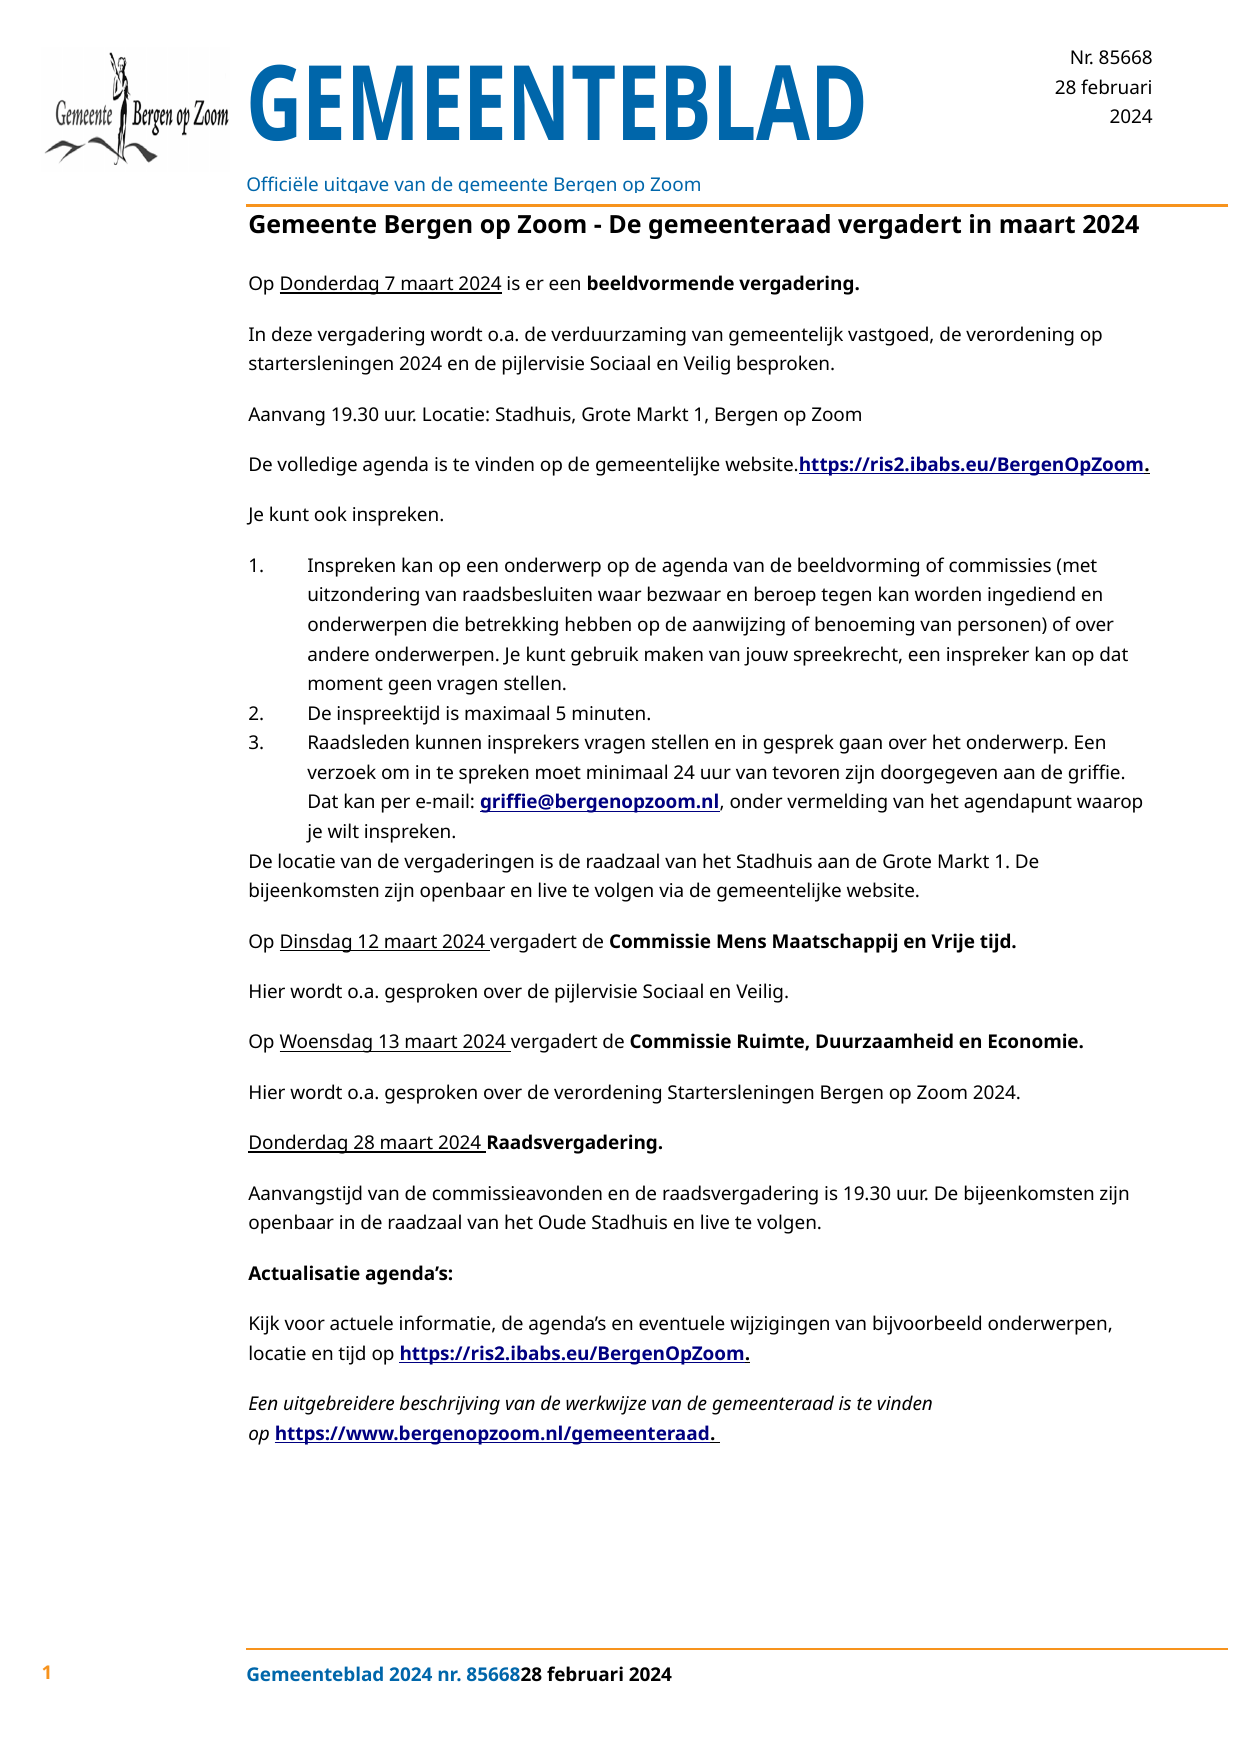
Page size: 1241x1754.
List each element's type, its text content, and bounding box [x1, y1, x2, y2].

text Kijk voor actuele informatie, de agenda’s en eventuele wijzigingen van bijvoorbeeld onderwerpen, locatie en tijd op https://ris2.ibabs.eu/BergenOpZoom. [248, 1310, 1152, 1366]
text Aanvangstijd van de commissieavonden en de raadsvergadering is 19.30 uur. De bijeenkomsten zijn openbaar in de raadzaal van het Oude Stadhuis en live te volgen. [248, 1180, 1152, 1235]
picture [41, 47, 231, 172]
text Actualisatie agenda’s: [248, 1260, 1152, 1286]
list Raadsleden kunnen insprekers vragen stellen en in gesprek gaan over het onderwerp. Een verzoek om in te spreken moet minimaal 24 uur van tevoren zijn doorgegeven aan de griffie. Dat kan per e-mail: griffie@bergenopzoom.nl, onder vermelding van het agendapunt waarop je wilt inspreken. [248, 729, 1152, 844]
text Donderdag 28 maart 2024 Raadsvergadering. [248, 1129, 1152, 1155]
text In deze vergadering wordt o.a. de verduurzaming van gemeentelijk vastgoed, de verordening op startersleningen 2024 en de pijlervisie Sociaal en Veilig besproken. [248, 321, 1152, 376]
text Een uitgebreidere beschrijving van de werkwijze van de gemeenteraad is te vinden op https://www.bergenopzoom.nl/gemeenteraad. [248, 1390, 1152, 1446]
list De inspreektijd is maximaal 5 minuten. [248, 700, 1152, 726]
list Inspreken kan op een onderwerp op de agenda van de beeldvorming of commissies (met uitzondering van raadsbesluiten waar bezwaar en beroep tegen kan worden ingediend en onderwerpen die betrekking hebben op de aanwijzing of benoeming van personen) of over andere onderwerpen. Je kunt gebruik maken van jouw spreekrecht, een inspreker kan op dat moment geen vragen stellen. [248, 552, 1152, 696]
text De volledige agenda is te vinden op de gemeentelijke website.https://ris2.ibabs.eu/BergenOpZoom. [248, 451, 1152, 477]
text Je kunt ook inspreken. [248, 502, 1152, 527]
text Gemeente Bergen op Zoom - De gemeenteraad vergadert in maart 2024 [248, 207, 1152, 241]
text Aanvang 19.30 uur. Locatie: Stadhuis, Grote Markt 1, Bergen op Zoom [248, 401, 1152, 426]
text Hier wordt o.a. gesproken over de pijlervisie Sociaal en Veilig. [248, 978, 1152, 1004]
text Op Dinsdag 12 maart 2024 vergadert de Commissie Mens Maatschappij en Vrije tijd. [248, 928, 1152, 953]
text Hier wordt o.a. gesproken over de verordening Startersleningen Bergen op Zoom 2024. [248, 1079, 1152, 1105]
text Op Woensdag 13 maart 2024 vergadert de Commissie Ruimte, Duurzaamheid en Economie. [248, 1029, 1152, 1054]
text Op Donderdag 7 maart 2024 is er een beeldvormende vergadering. [248, 270, 1152, 296]
text De locatie van de vergaderingen is de raadzaal van het Stadhuis aan de Grote Markt 1. De bijeenkomsten zijn openbaar en live te volgen via de gemeentelijke website. [248, 848, 1152, 903]
